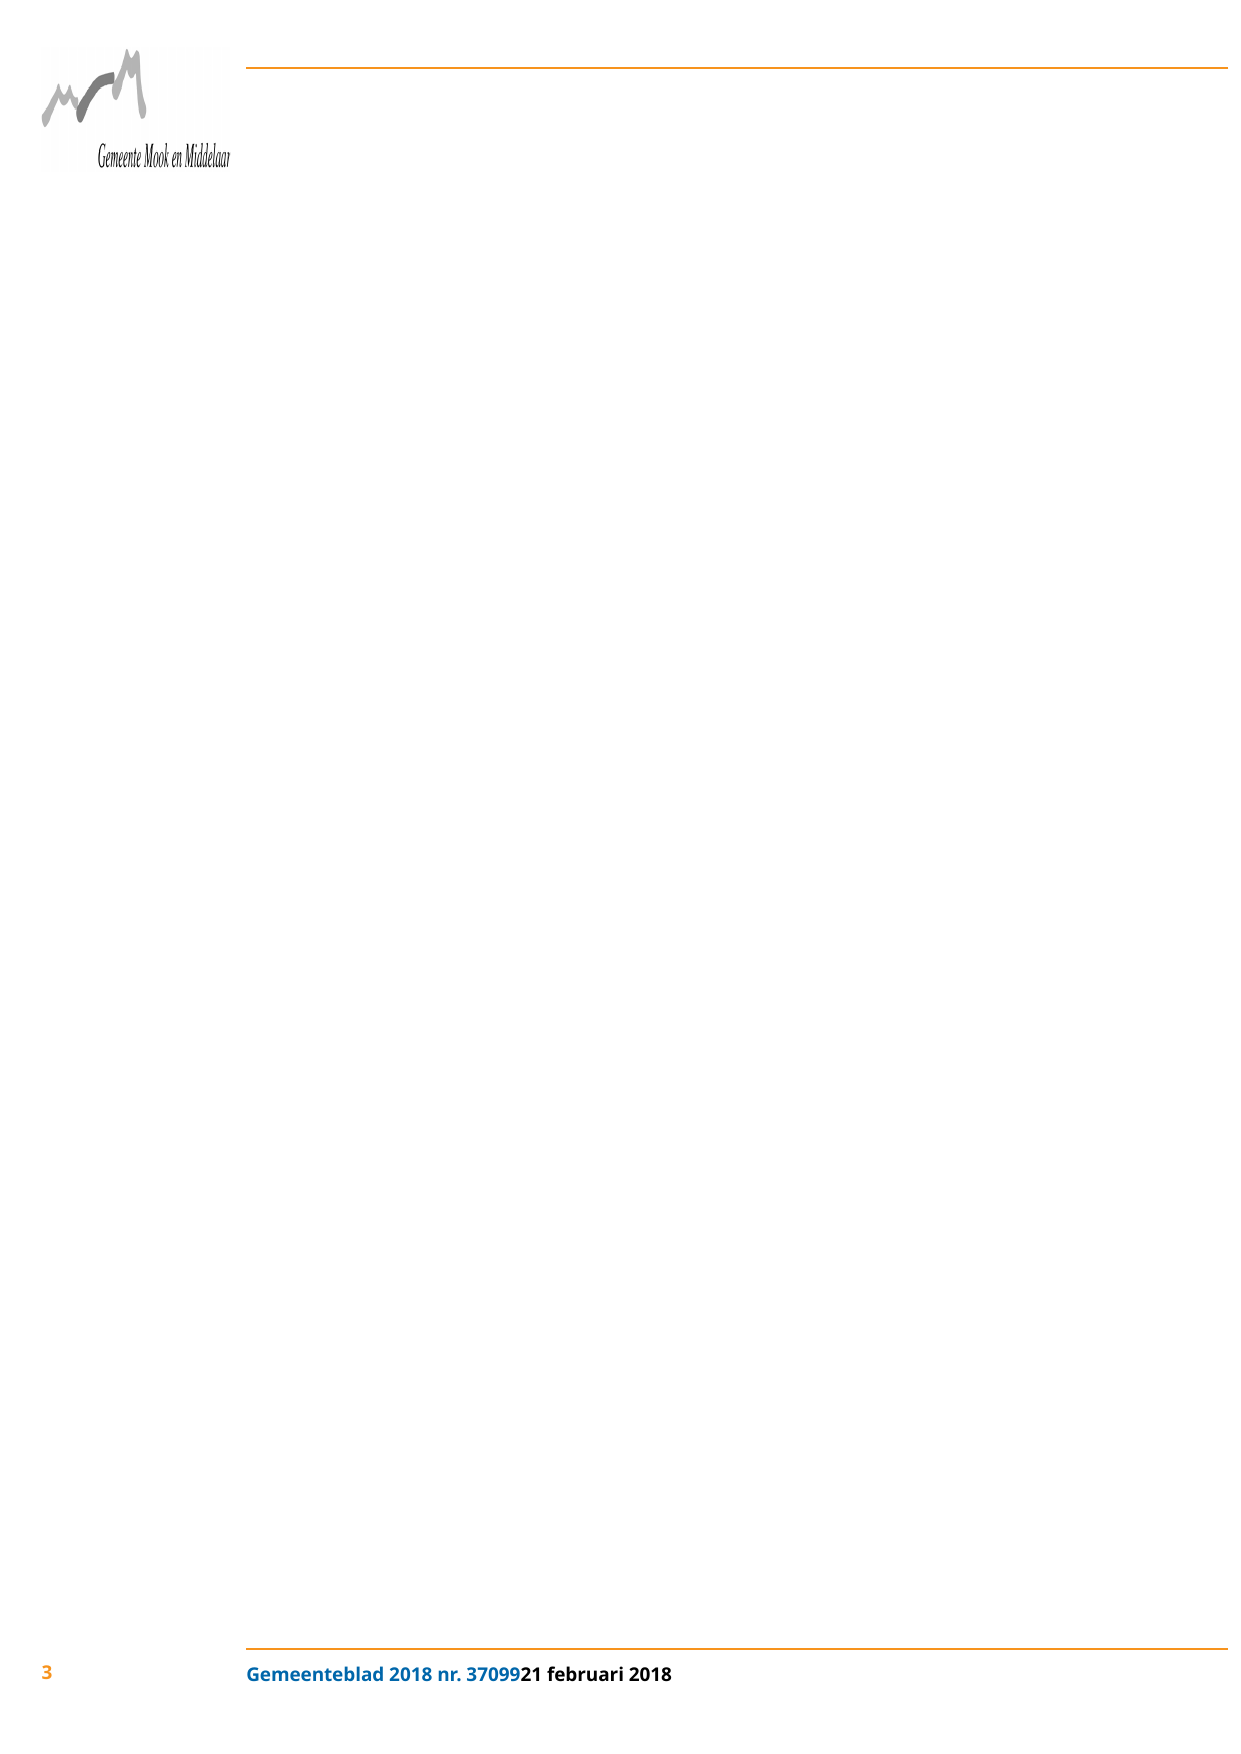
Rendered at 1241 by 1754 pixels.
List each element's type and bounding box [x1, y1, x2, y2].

picture [41, 47, 231, 172]
